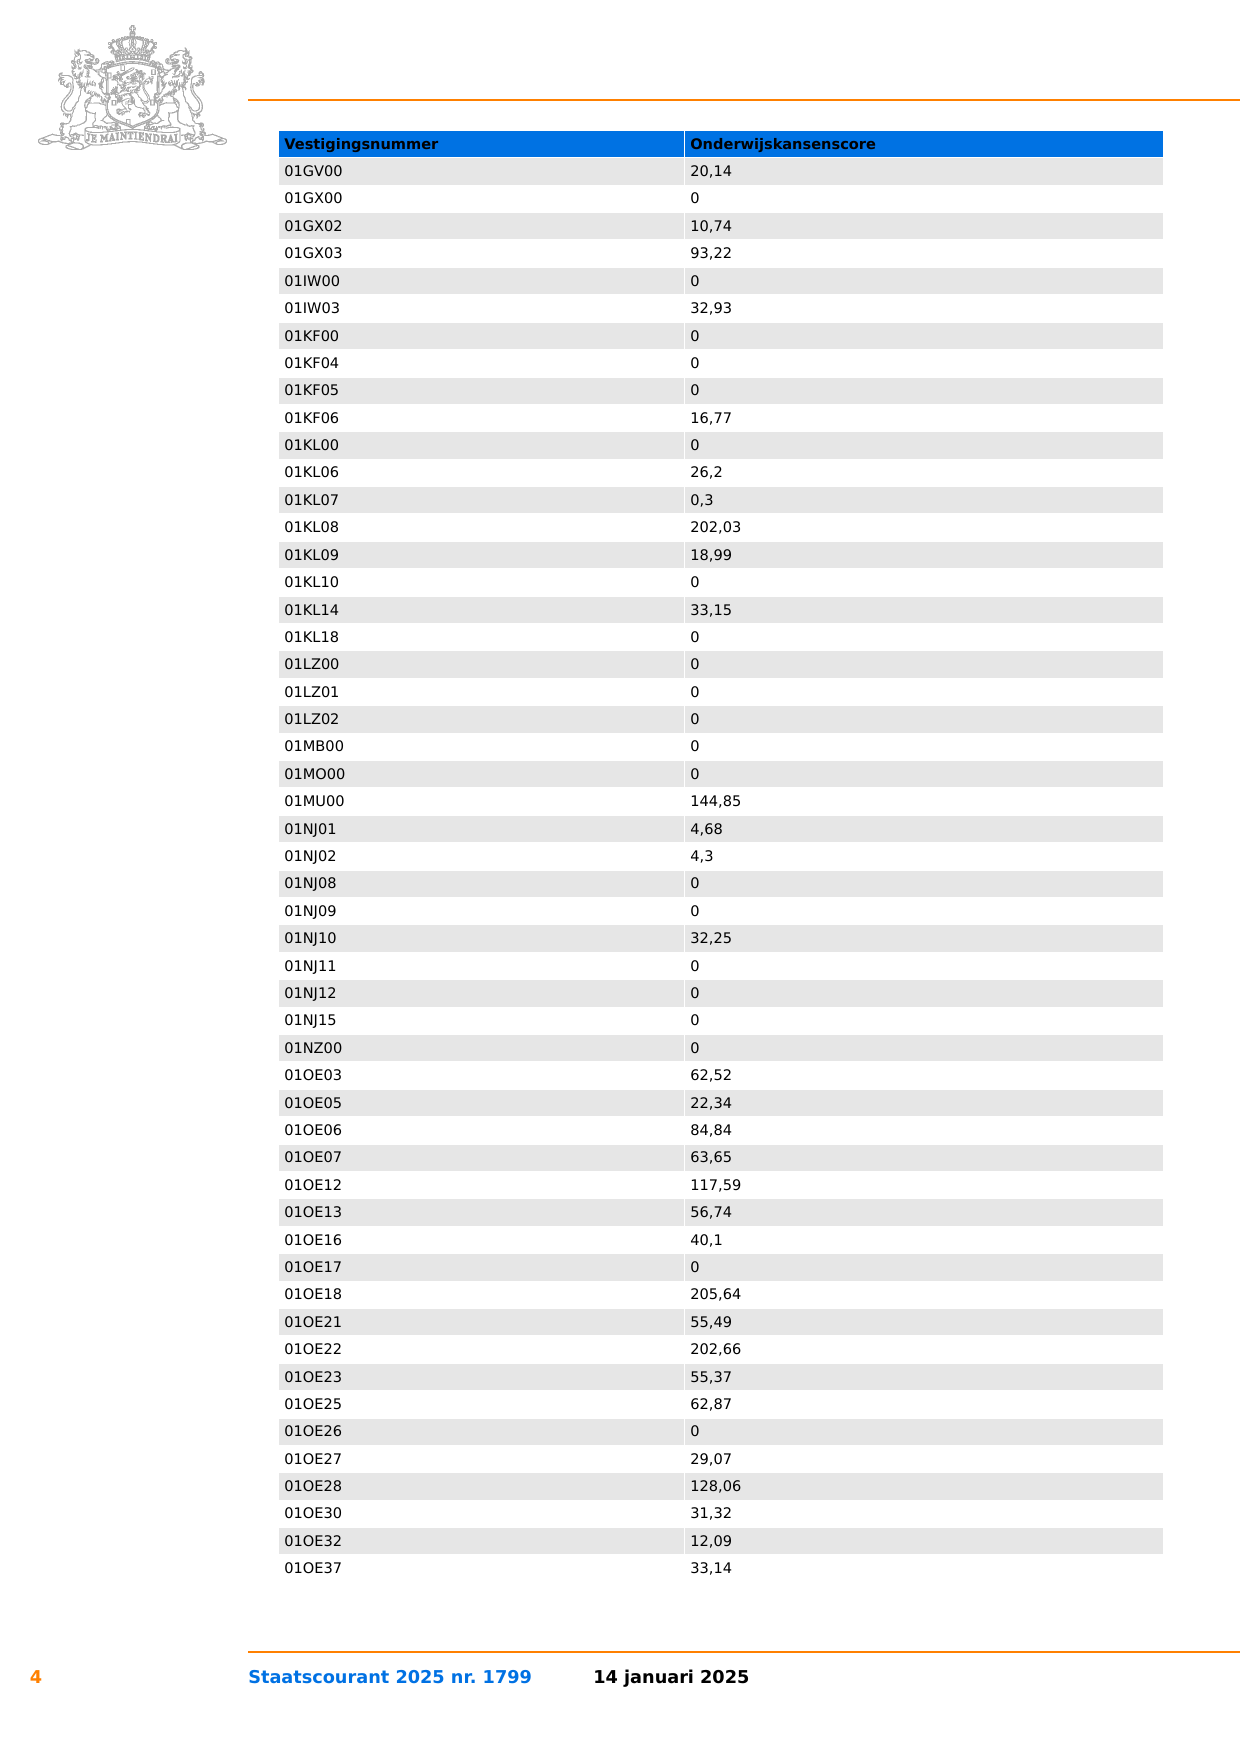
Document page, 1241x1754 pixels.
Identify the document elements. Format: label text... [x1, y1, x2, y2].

table_cell 0 [685, 898, 1163, 924]
table_cell 93,22 [685, 241, 1163, 267]
table_cell 33,15 [685, 597, 1163, 623]
table_cell 01NJ10 [279, 925, 684, 952]
table_cell 205,64 [685, 1282, 1163, 1308]
table_cell 01KF06 [279, 405, 684, 431]
table_cell 55,37 [685, 1364, 1163, 1390]
table_cell 01OE26 [279, 1419, 684, 1445]
table_cell 01OE06 [279, 1117, 684, 1143]
table_cell 01NJ12 [279, 980, 684, 1007]
table_cell 144,85 [685, 789, 1163, 815]
table_header Onderwijskansenscore [685, 131, 1163, 157]
table_cell 29,07 [685, 1446, 1163, 1472]
table_cell 01OE28 [279, 1473, 684, 1500]
table_cell 32,25 [685, 925, 1163, 952]
table_cell 4,68 [685, 816, 1163, 842]
table_cell 01KL18 [279, 624, 684, 650]
table_cell 01NJ11 [279, 953, 684, 979]
table_cell 01KF04 [279, 350, 684, 376]
table_cell 0 [685, 378, 1163, 404]
table_cell 55,49 [685, 1309, 1163, 1335]
table_cell 01LZ00 [279, 651, 684, 678]
table_cell 01KL00 [279, 432, 684, 459]
table_cell 0 [685, 734, 1163, 760]
table_cell 01KL06 [279, 460, 684, 486]
table_cell 01GX02 [279, 213, 684, 239]
table_cell 0 [685, 761, 1163, 787]
table_cell 01KL09 [279, 542, 684, 568]
table_cell 26,2 [685, 460, 1163, 486]
table_cell 0 [685, 432, 1163, 459]
table_cell 0 [685, 323, 1163, 349]
table_cell 01OE25 [279, 1391, 684, 1417]
table_cell 01LZ02 [279, 706, 684, 733]
table_cell 01OE37 [279, 1556, 684, 1582]
table_cell 0 [685, 871, 1163, 897]
table_cell 0 [685, 569, 1163, 596]
table_cell 0 [685, 706, 1163, 733]
table_cell 16,77 [685, 405, 1163, 431]
table_cell 01GV00 [279, 158, 684, 185]
table_cell 01MU00 [279, 789, 684, 815]
table_cell 01OE23 [279, 1364, 684, 1390]
table_cell 01GX03 [279, 241, 684, 267]
table_cell 0 [685, 186, 1163, 212]
table_cell 01NJ15 [279, 1008, 684, 1034]
table_cell 0,3 [685, 487, 1163, 513]
table_cell 01KL10 [279, 569, 684, 596]
table_cell 128,06 [685, 1473, 1163, 1500]
table_cell 202,66 [685, 1336, 1163, 1363]
table_cell 0 [685, 953, 1163, 979]
table_cell 01OE32 [279, 1528, 684, 1554]
table_cell 0 [685, 624, 1163, 650]
table_cell 84,84 [685, 1117, 1163, 1143]
table_cell 01NJ09 [279, 898, 684, 924]
table_cell 12,09 [685, 1528, 1163, 1554]
table_cell 01OE13 [279, 1199, 684, 1226]
table_cell 01KF00 [279, 323, 684, 349]
table_cell 31,32 [685, 1501, 1163, 1527]
table_cell 01KL08 [279, 515, 684, 541]
table_cell 32,93 [685, 295, 1163, 322]
table_cell 62,87 [685, 1391, 1163, 1417]
table_cell 01OE22 [279, 1336, 684, 1363]
table_cell 01LZ01 [279, 679, 684, 705]
table_cell 01NJ08 [279, 871, 684, 897]
table_cell 01GX00 [279, 186, 684, 212]
table_cell 0 [685, 268, 1163, 294]
table_cell 0 [685, 350, 1163, 376]
table_header Vestigingsnummer [279, 131, 684, 157]
table_cell 01KL14 [279, 597, 684, 623]
table_cell 01OE16 [279, 1227, 684, 1253]
table_cell 0 [685, 1008, 1163, 1034]
table_cell 56,74 [685, 1199, 1163, 1226]
table_cell 33,14 [685, 1556, 1163, 1582]
table_cell 117,59 [685, 1172, 1163, 1198]
table_cell 01OE12 [279, 1172, 684, 1198]
table_cell 01OE21 [279, 1309, 684, 1335]
table_cell 01OE05 [279, 1090, 684, 1116]
table_cell 01MO00 [279, 761, 684, 787]
table_cell 01IW03 [279, 295, 684, 322]
table_cell 0 [685, 1419, 1163, 1445]
table_cell 01OE27 [279, 1446, 684, 1472]
table_cell 01KF05 [279, 378, 684, 404]
table_cell 18,99 [685, 542, 1163, 568]
table_cell 62,52 [685, 1063, 1163, 1089]
table_cell 63,65 [685, 1145, 1163, 1171]
table_cell 0 [685, 651, 1163, 678]
table_cell 01NZ00 [279, 1035, 684, 1061]
table_cell 0 [685, 679, 1163, 705]
table_cell 0 [685, 1035, 1163, 1061]
table_cell 01IW00 [279, 268, 684, 294]
table_cell 202,03 [685, 515, 1163, 541]
table_cell 01OE30 [279, 1501, 684, 1527]
table_cell 01NJ02 [279, 843, 684, 869]
table_cell 20,14 [685, 158, 1163, 185]
table_cell 01OE07 [279, 1145, 684, 1171]
table_cell 10,74 [685, 213, 1163, 239]
table_cell 01OE03 [279, 1063, 684, 1089]
table_cell 01NJ01 [279, 816, 684, 842]
table_cell 40,1 [685, 1227, 1163, 1253]
table_cell 0 [685, 1254, 1163, 1281]
table_cell 01OE17 [279, 1254, 684, 1281]
table_cell 01KL07 [279, 487, 684, 513]
picture [38, 25, 227, 150]
table_cell 01OE18 [279, 1282, 684, 1308]
table_cell 22,34 [685, 1090, 1163, 1116]
table_cell 01MB00 [279, 734, 684, 760]
table_cell 4,3 [685, 843, 1163, 869]
table_cell 0 [685, 980, 1163, 1007]
